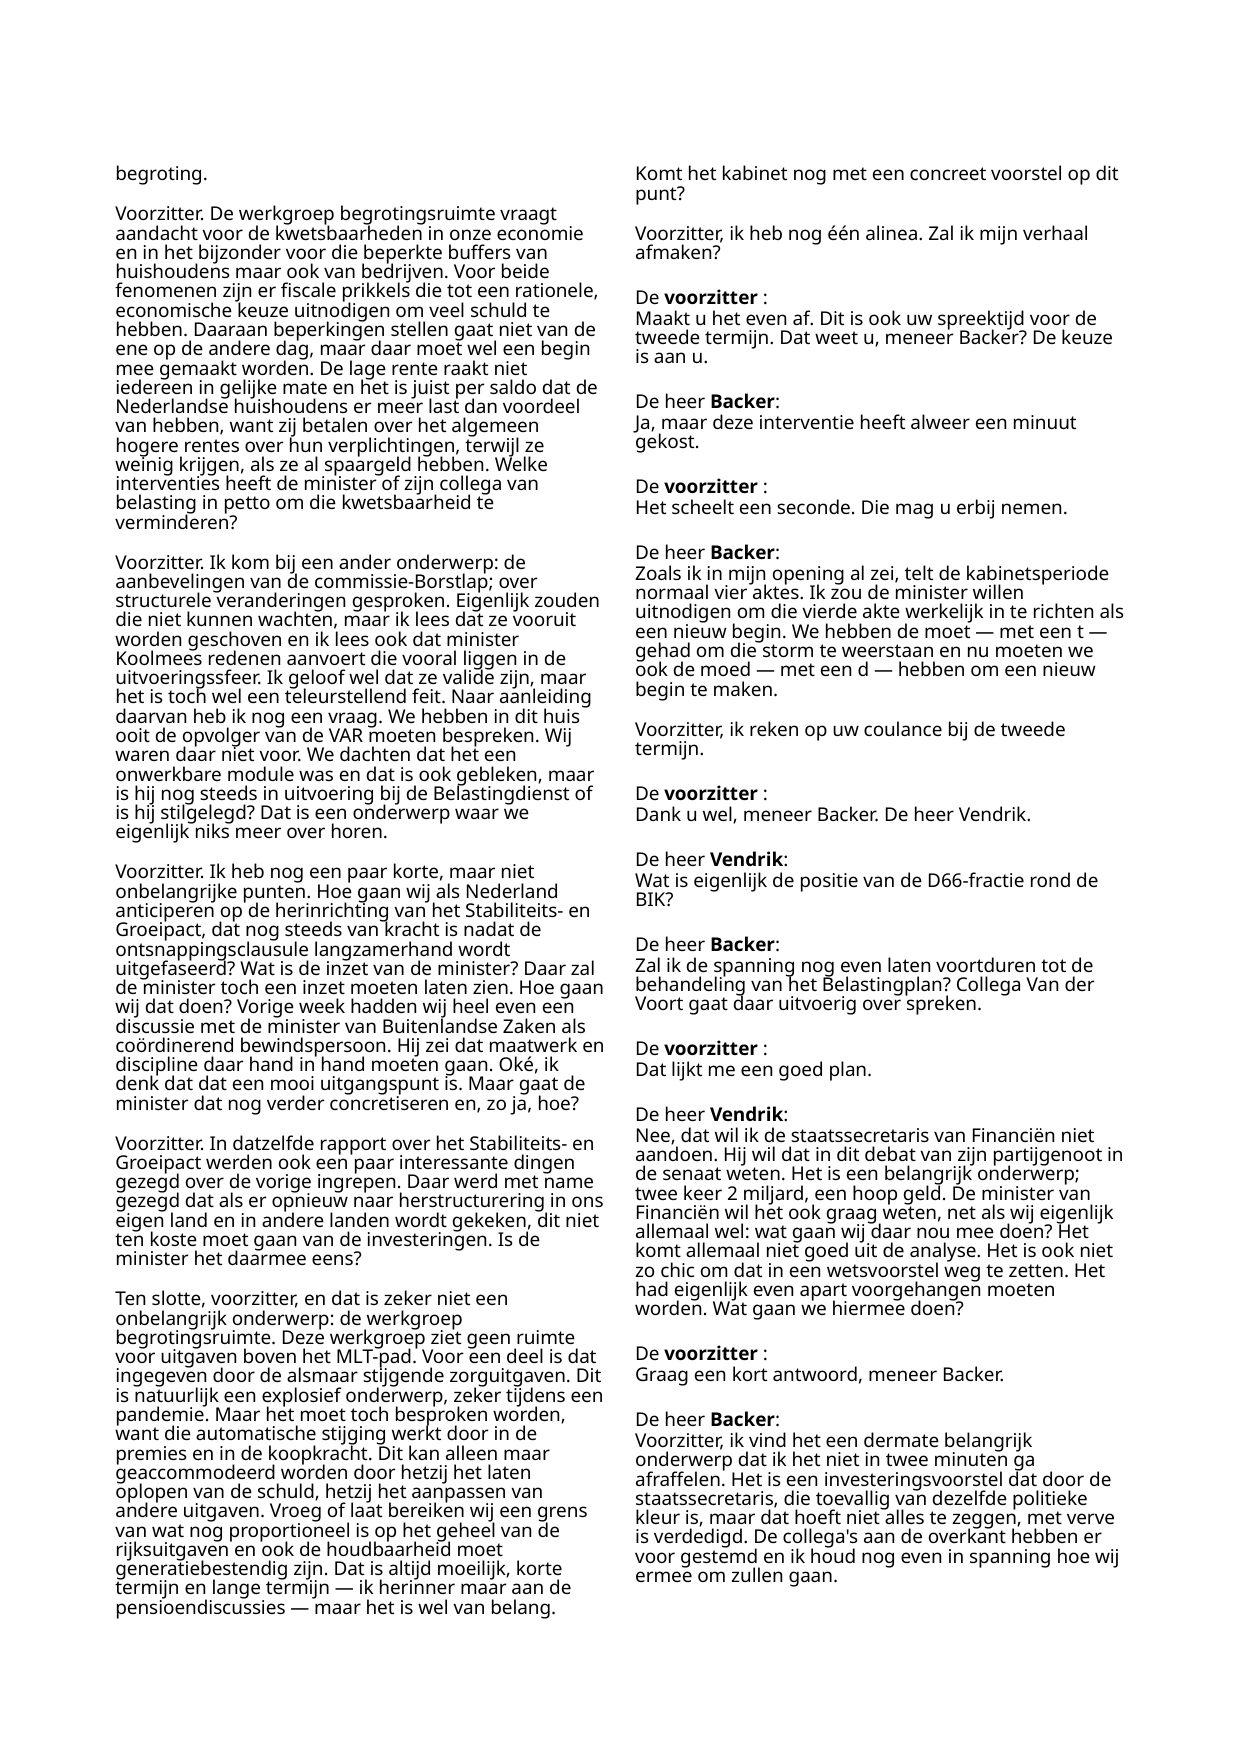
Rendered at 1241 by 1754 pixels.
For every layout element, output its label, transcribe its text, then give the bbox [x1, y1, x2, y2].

text De voorzitter : [635, 473, 1125, 499]
text Zal ik de spanning nog even laten voortduren tot de behandeling van het Belastingplan? Collega Van der Voort gaat daar uitvoerig over spreken. [635, 957, 1125, 1014]
text Dank u wel, meneer Backer. De heer Vendrik. [635, 806, 1125, 825]
text Graag een kort antwoord, meneer Backer. [635, 1366, 1125, 1385]
text Voorzitter. De werkgroep begrotingsruimte vraagt aandacht voor de kwetsbaarheden in onze economie en in het bijzonder voor die beperkte buffers van huishoudens maar ook van bedrijven. Voor beide fenomenen zijn er fiscale prikkels die tot een rationele, economische keuze uitnodigen om veel schuld te hebben. Daaraan beperkingen stellen gaat niet van de ene op de andere dag, maar daar moet wel een begin mee gemaakt worden. De lage rente raakt niet iedereen in gelijke mate en het is juist per saldo dat de Nederlandse huishoudens er meer last dan voordeel van hebben, want zij betalen over het algemeen hogere rentes over hun verplichtingen, terwijl ze weinig krijgen, als ze al spaargeld hebben. Welke interventies heeft de minister of zijn collega van belasting in petto om die kwetsbaarheid te verminderen? [115, 205, 605, 533]
text Voorzitter. Ik heb nog een paar korte, maar niet onbelangrijke punten. Hoe gaan wij als Nederland anticiperen op de herinrichting van het Stabiliteits- en Groeipact, dat nog steeds van kracht is nadat de ontsnappingsclausule langzamerhand wordt uitgefaseerd? Wat is de inzet van de minister? Daar zal de minister toch een inzet moeten laten zien. Hoe gaan wij dat doen? Vorige week hadden wij heel even een discussie met de minister van Buitenlandse Zaken als coördinerend bewindspersoon. Hij zei dat maatwerk en discipline daar hand in hand moeten gaan. Oké, ik denk dat dat een mooi uitgangspunt is. Maar gaat de minister dat nog verder concretiseren en, zo ja, hoe? [115, 863, 605, 1114]
text De voorzitter : [635, 1340, 1125, 1366]
text Ja, maar deze interventie heeft alweer een minuut gekost. [635, 414, 1125, 453]
text De heer Backer: [635, 1406, 1125, 1432]
text Nee, dat wil ik de staatssecretaris van Financiën niet aandoen. Hij wil dat in dit debat van zijn partijgenoot in de senaat weten. Het is een belangrijk onderwerp; twee keer 2 miljard, een hoop geld. De minister van Financiën wil het ook graag weten, net als wij eigenlijk allemaal wel: wat gaan wij daar nou mee doen? Het komt allemaal niet goed uit de analyse. Het is ook niet zo chic om dat in een wetsvoorstel weg te zetten. Het had eigenlijk even apart voorgehangen moeten worden. Wat gaan we hiermee doen? [635, 1127, 1125, 1319]
text Dat lijkt me een goed plan. [635, 1061, 1125, 1080]
text Voorzitter, ik reken op uw coulance bij de tweede termijn. [635, 721, 1125, 759]
text De voorzitter : [635, 780, 1125, 806]
text De heer Vendrik: [635, 846, 1125, 872]
text De heer Vendrik: [635, 1101, 1125, 1127]
text Voorzitter, ik heb nog één alinea. Zal ik mijn verhaal afmaken? [635, 224, 1125, 263]
text De heer Backer: [635, 931, 1125, 957]
text Ten slotte, voorzitter, en dat is zeker niet een onbelangrijk onderwerp: de werkgroep begrotingsruimte. Deze werkgroep ziet geen ruimte voor uitgaven boven het MLT-pad. Voor een deel is dat ingegeven door de alsmaar stijgende zorguitgaven. Dit is natuurlijk een explosief onderwerp, zeker tijdens een pandemie. Maar het moet toch besproken worden, want die automatische stijging werkt door in de premies en in de koopkracht. Dit kan alleen maar geaccommodeerd worden door hetzij het laten oplopen van de schuld, hetzij het aanpassen van andere uitgaven. Vroeg of laat bereiken wij een grens van wat nog proportioneel is op het geheel van de rijksuitgaven en ook de houdbaarheid moet generatiebestendig zijn. Dat is altijd moeilijk, korte termijn en lange termijn — ik herinner maar aan de pensioendiscussies — maar het is wel van belang. [115, 1290, 605, 1618]
text De voorzitter : [635, 284, 1125, 310]
text Maakt u het even af. Dit is ook uw spreektijd voor de tweede termijn. Dat weet u, meneer Backer? De keuze is aan u. [635, 310, 1125, 367]
text Voorzitter. In datzelfde rapport over het Stabiliteits- en Groeipact werden ook een paar interessante dingen gezegd over de vorige ingrepen. Daar werd met name gezegd dat als er opnieuw naar herstructurering in ons eigen land en in andere landen wordt gekeken, dit niet ten koste moet gaan van de investeringen. Is de minister het daarmee eens? [115, 1135, 605, 1269]
text begroting. [115, 165, 605, 184]
text Wat is eigenlijk de positie van de D66-fractie rond de BIK? [635, 872, 1125, 910]
text De voorzitter : [635, 1035, 1125, 1061]
text Voorzitter. Ik kom bij een ander onderwerp: de aanbevelingen van de commissie-Borstlap; over structurele veranderingen gesproken. Eigenlijk zouden die niet kunnen wachten, maar ik lees dat ze vooruit worden geschoven en ik lees ook dat minister Koolmees redenen aanvoert die vooral liggen in de uitvoeringssfeer. Ik geloof wel dat ze valide zijn, maar het is toch wel een teleurstellend feit. Naar aanleiding daarvan heb ik nog een vraag. We hebben in dit huis ooit de opvolger van de VAR moeten bespreken. Wij waren daar niet voor. We dachten dat het een onwerkbare module was en dat is ook gebleken, maar is hij nog steeds in uitvoering bij de Belastingdienst of is hij stilgelegd? Dat is een onderwerp waar we eigenlijk niks meer over horen. [115, 554, 605, 843]
text De heer Backer: [635, 539, 1125, 565]
text De heer Backer: [635, 388, 1125, 414]
text Het scheelt een seconde. Die mag u erbij nemen. [635, 499, 1125, 518]
text Zoals ik in mijn opening al zei, telt de kabinetsperiode normaal vier aktes. Ik zou de minister willen uitnodigen om die vierde akte werkelijk in te richten als een nieuw begin. We hebben de moet — met een t —gehad om die storm te weerstaan en nu moeten we ook de moed — met een d — hebben om een nieuw begin te maken. [635, 565, 1125, 700]
text Komt het kabinet nog met een concreet voorstel op dit punt? [635, 165, 1125, 204]
text Voorzitter, ik vind het een dermate belangrijk onderwerp dat ik het niet in twee minuten ga afraffelen. Het is een investeringsvoorstel dat door de staatssecretaris, die toevallig van dezelfde politieke kleur is, maar dat hoeft niet alles te zeggen, met verve is verdedigd. De collega's aan de overkant hebben er voor gestemd en ik houd nog even in spanning hoe wij ermee om zullen gaan. [635, 1432, 1125, 1586]
